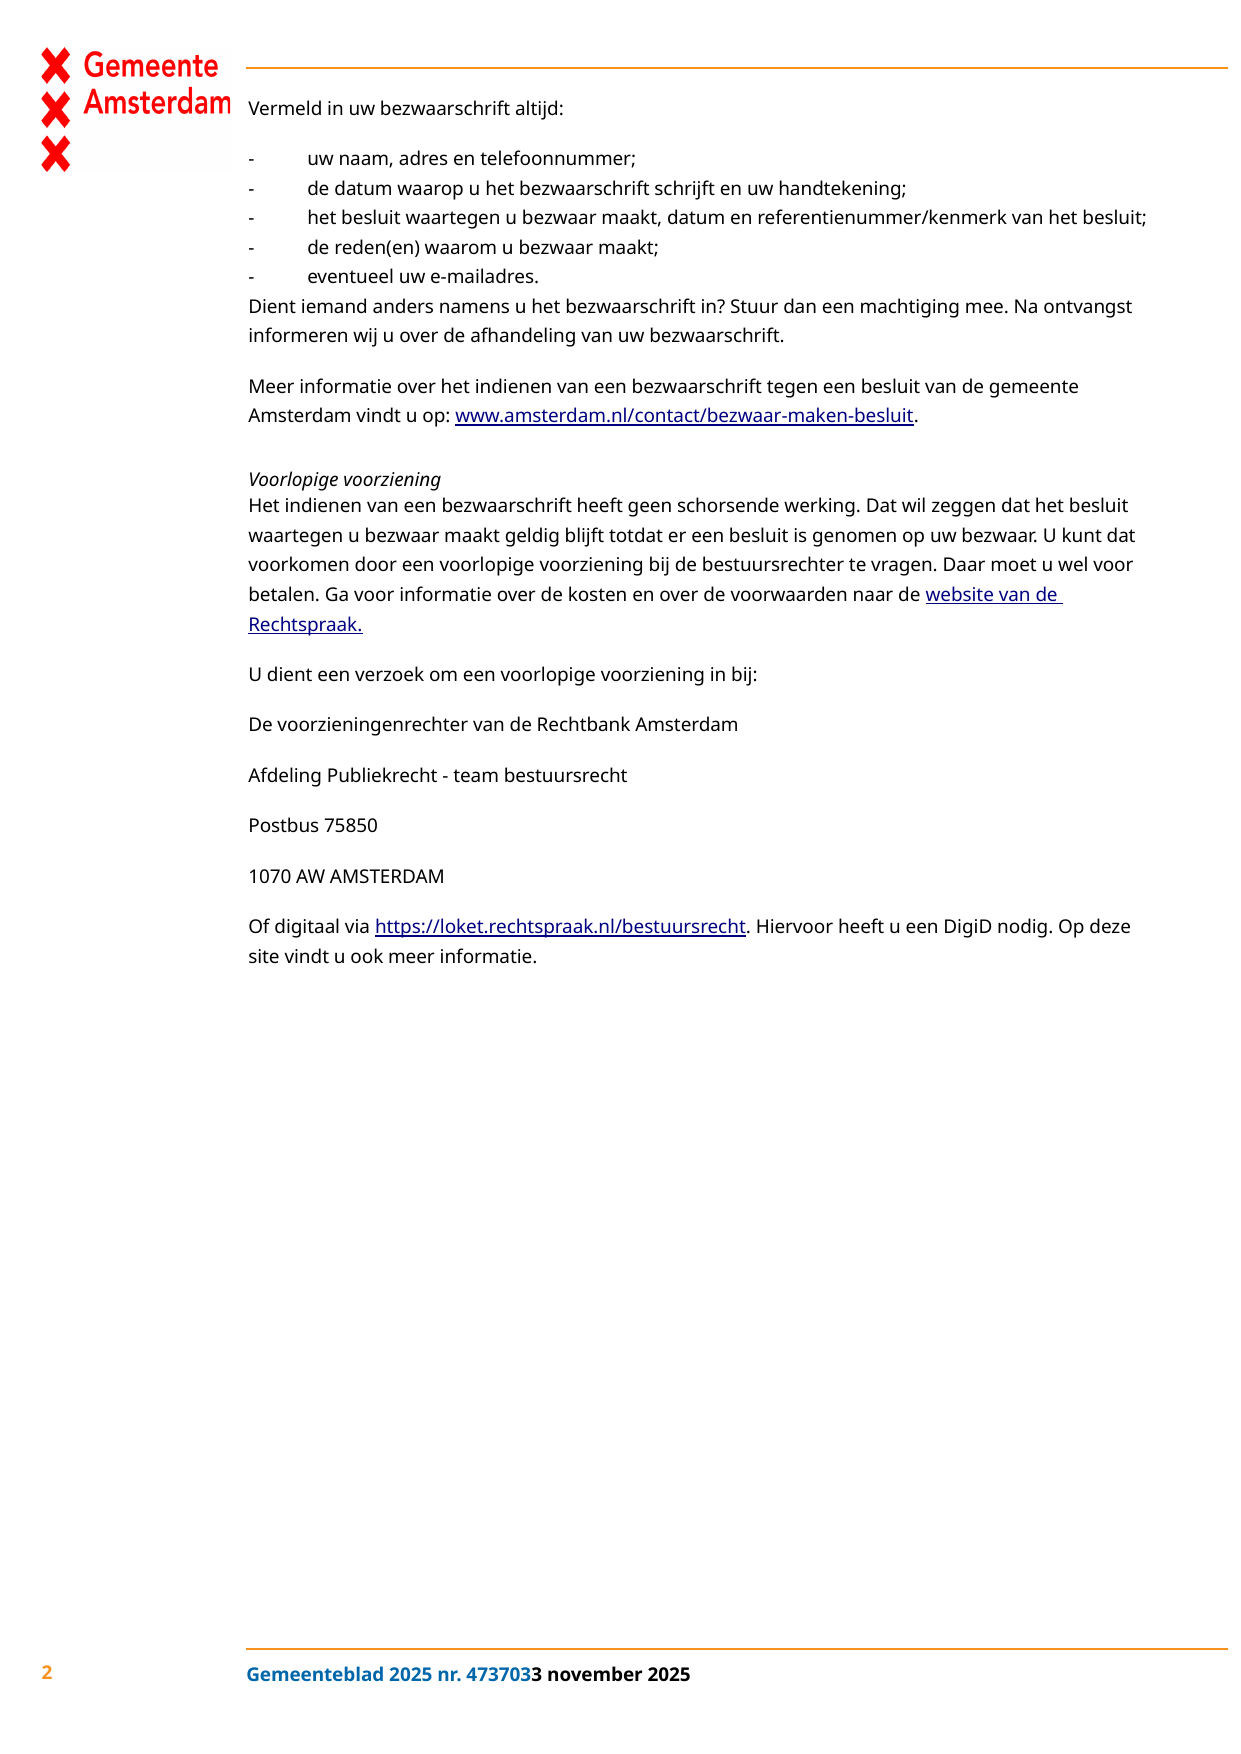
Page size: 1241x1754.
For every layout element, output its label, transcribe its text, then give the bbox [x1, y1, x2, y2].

list uw naam, adres en telefoonnummer; [248, 145, 1152, 171]
text Postbus 75850 [248, 812, 1152, 838]
text Of digitaal via https://loket.rechtspraak.nl/bestuursrecht. Hiervoor heeft u een DigiD nodig. Op deze site vindt u ook meer informatie. [248, 913, 1152, 968]
text De voorzieningenrechter van de Rechtbank Amsterdam [248, 712, 1152, 737]
text Afdeling Publiekrecht - team bestuursrecht [248, 762, 1152, 788]
text Het indienen van een bezwaarschrift heeft geen schorsende werking. Dat wil zeggen dat het besluit waartegen u bezwaar maakt geldig blijft totdat er een besluit is genomen op uw bezwaar. U kunt dat voorkomen door een voorlopige voorziening bij de bestuursrechter te vragen. Daar moet u wel voor betalen. Ga voor informatie over de kosten en over de voorwaarden naar de website van de Rechtspraak. [248, 492, 1152, 636]
text Vermeld in uw bezwaarschrift altijd: [248, 95, 1152, 121]
list eventueel uw e-mailadres. [248, 263, 1152, 289]
text Meer informatie over het indienen van een bezwaarschrift tegen een besluit van de gemeente Amsterdam vindt u op: www.amsterdam.nl/contact/bezwaar-maken-besluit. [248, 373, 1152, 428]
text Voorlopige voorziening [248, 467, 1152, 492]
list de datum waarop u het bezwaarschrift schrijft en uw handtekening; [248, 175, 1152, 201]
list het besluit waartegen u bezwaar maakt, datum en referentienummer/kenmerk van het besluit; [248, 204, 1152, 230]
text 1070 AW AMSTERDAM [248, 863, 1152, 888]
text U dient een verzoek om een voorlopige voorziening in bij: [248, 661, 1152, 687]
picture [41, 47, 231, 172]
list de reden(en) waarom u bezwaar maakt; [248, 234, 1152, 260]
text Dient iemand anders namens u het bezwaarschrift in? Stuur dan een machtiging mee. Na ontvangst informeren wij u over de afhandeling van uw bezwaarschrift. [248, 293, 1152, 348]
